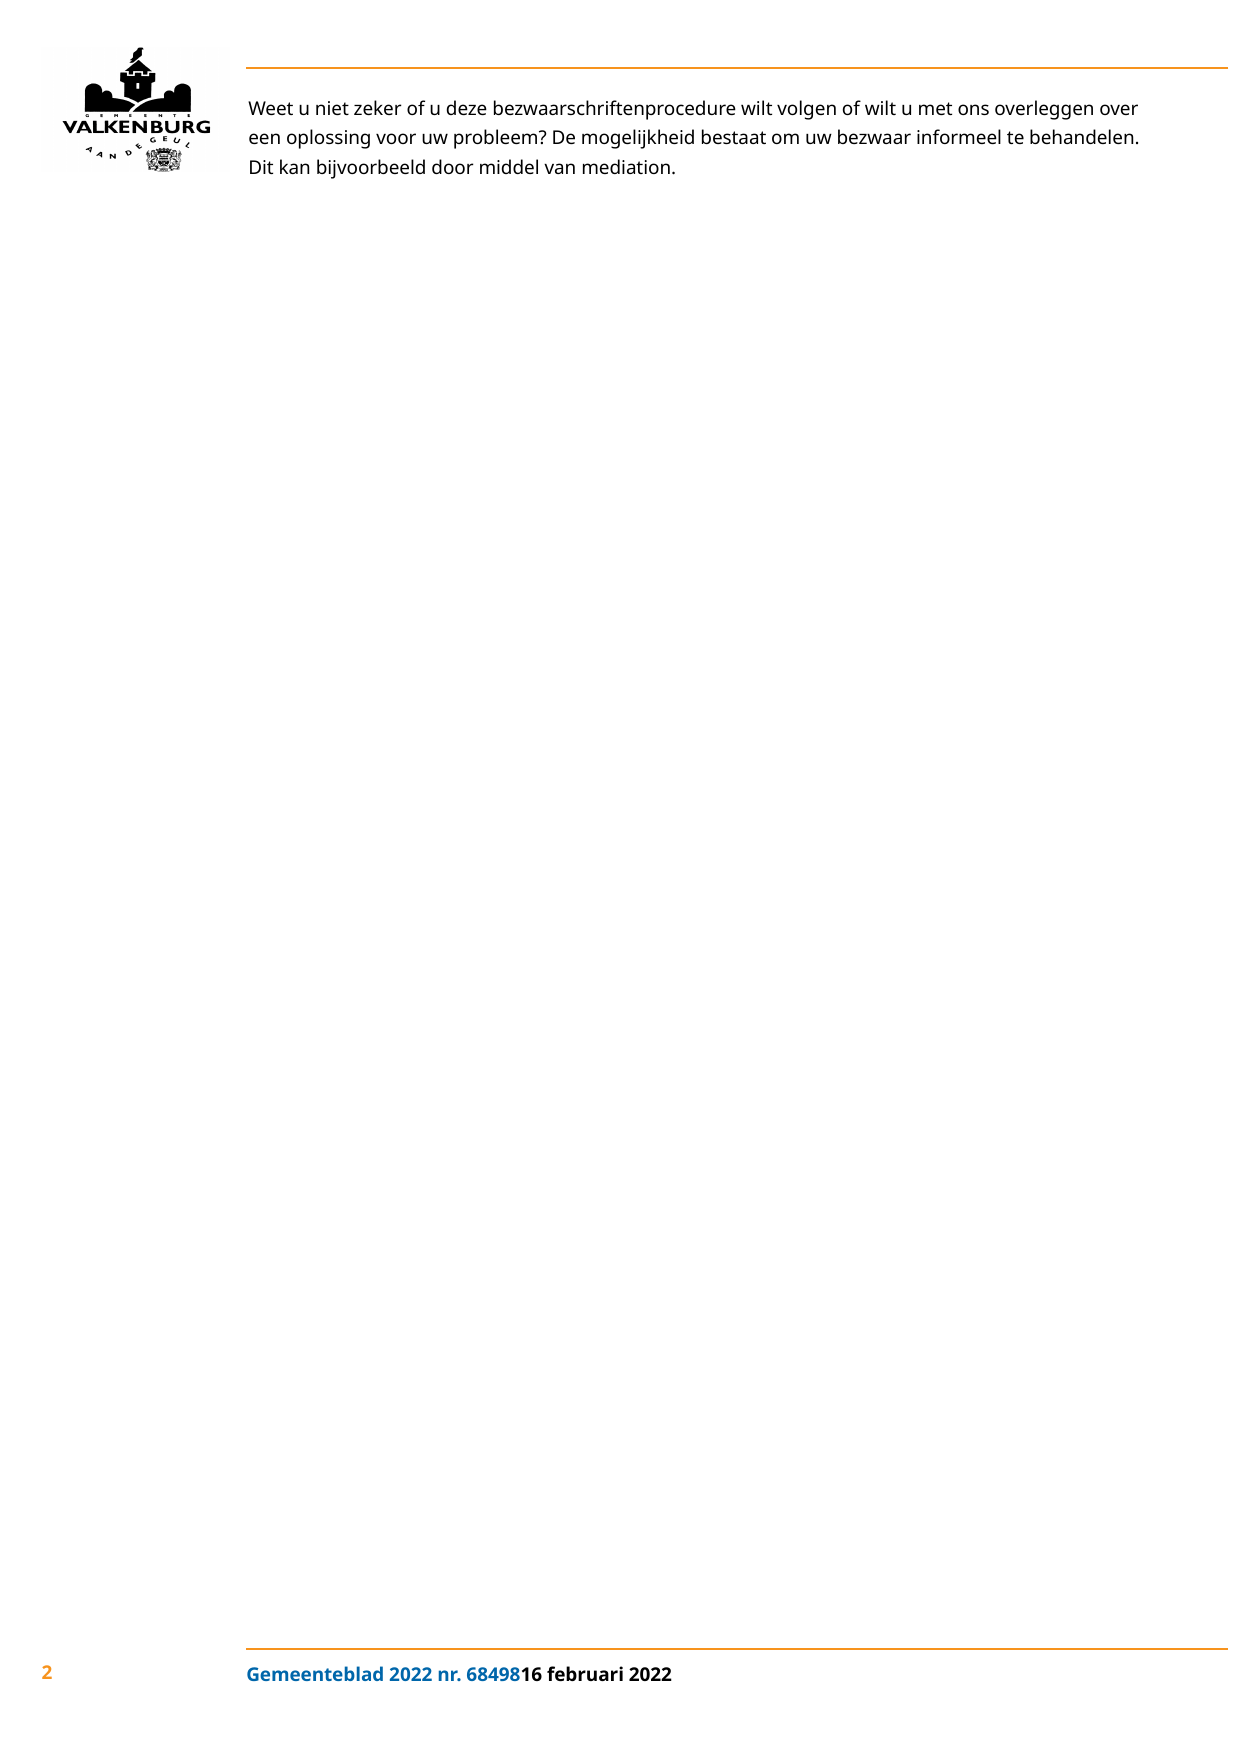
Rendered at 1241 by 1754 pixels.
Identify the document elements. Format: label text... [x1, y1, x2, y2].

picture [41, 47, 231, 172]
text Weet u niet zeker of u deze bezwaarschriftenprocedure wilt volgen of wilt u met ons overleggen over een oplossing voor uw probleem? De mogelijkheid bestaat om uw bezwaar informeel te behandelen. Dit kan bijvoorbeeld door middel van mediation. [248, 95, 1152, 180]
